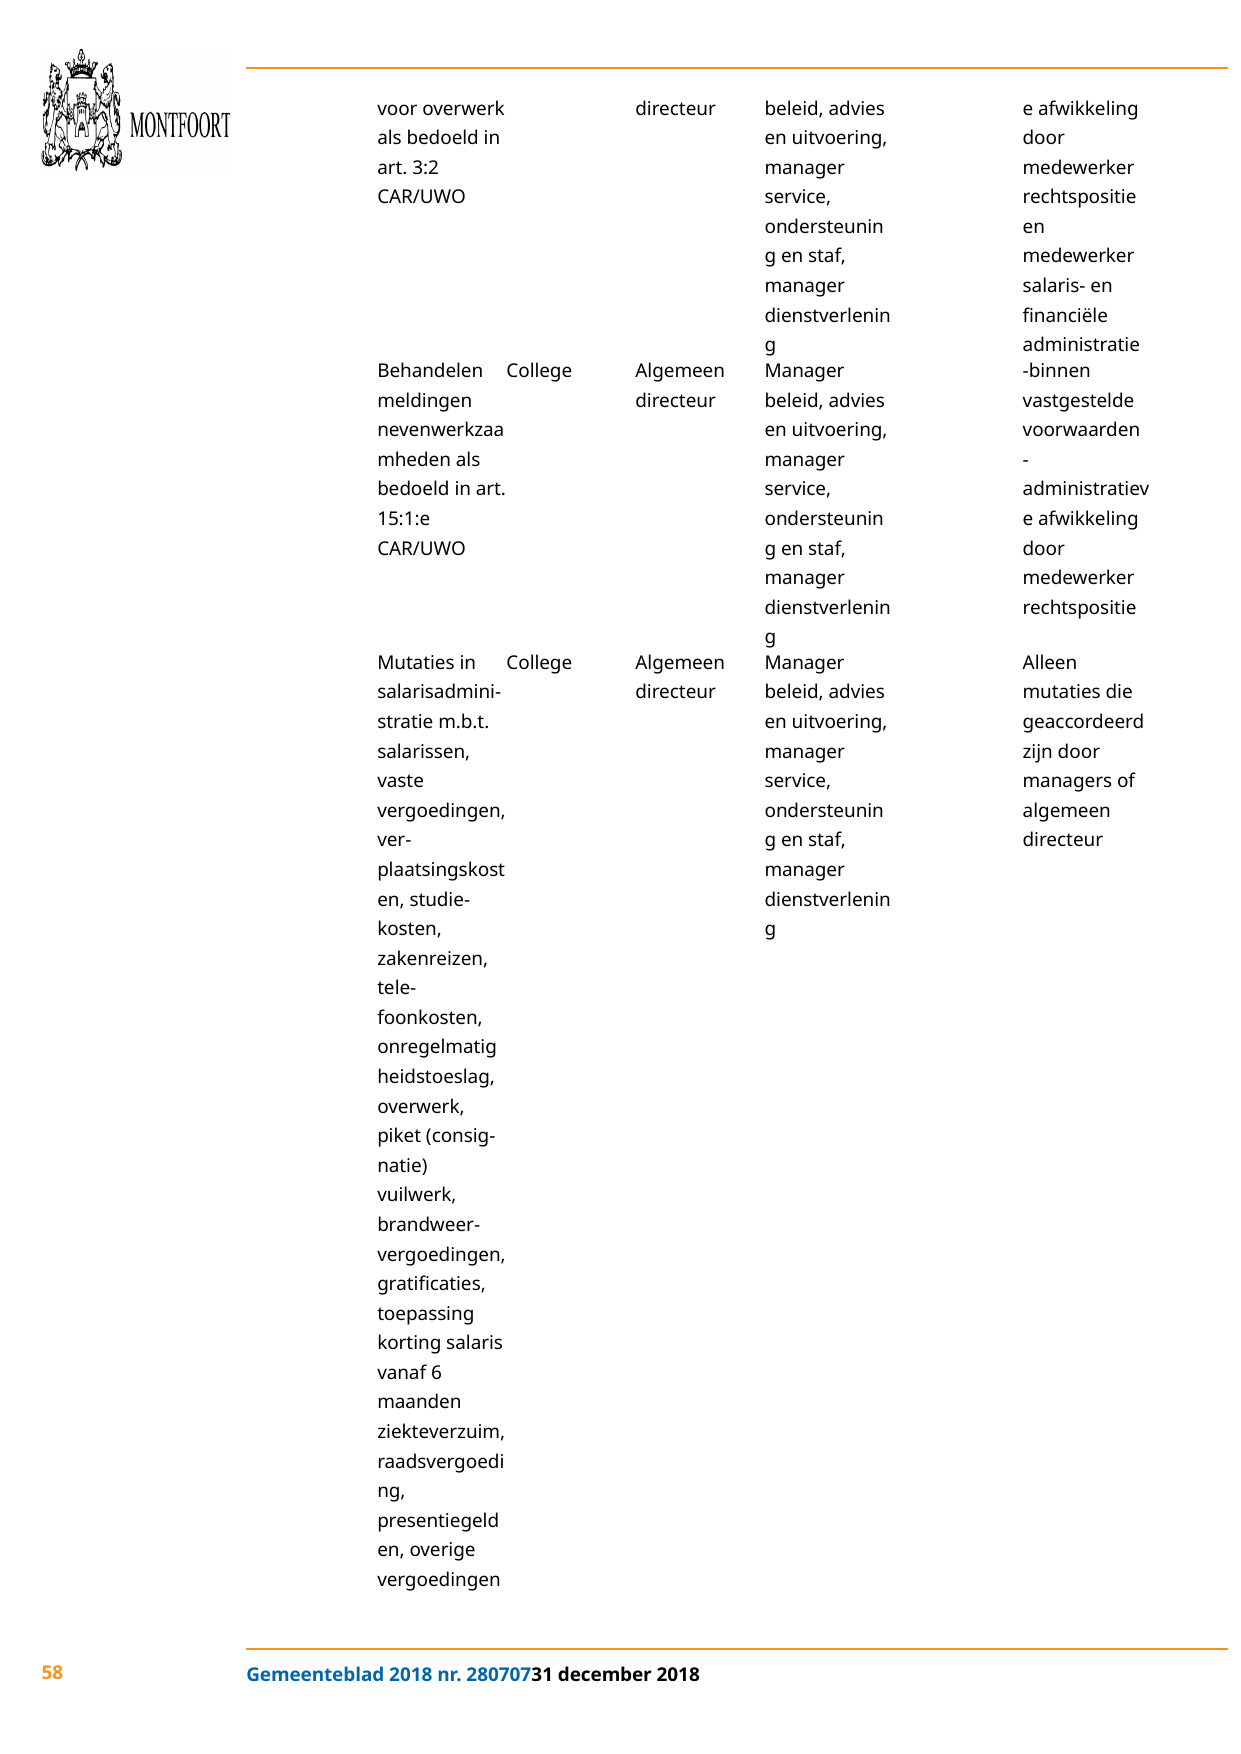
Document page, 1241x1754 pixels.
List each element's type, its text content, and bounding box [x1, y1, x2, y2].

table_cell [248, 95, 377, 357]
table_cell directeur [635, 95, 764, 357]
table_cell [506, 95, 635, 357]
table_cell e afwikkeling door medewerker rechtspositie en medewerker salaris- en financiële administratie [1023, 95, 1152, 357]
picture [41, 47, 231, 172]
table_cell Mutaties in salarisadmini­stratie m.b.t. salarissen, vaste vergoedingen, ver­plaatsingskosten, studie­kosten, zakenreizen, tele­foonkosten, onregelmatigheidstoeslag, overwerk, piket (consig­natie) vuilwerk, brandweer­vergoedingen, gratificaties, toepassing korting salaris vanaf 6 maanden ziekte­verzuim, raadsvergoeding, presentiegelden, overige vergoedingen [377, 649, 506, 1592]
table_cell -binnen vastgestelde voor­waarden -administratieve afwikkeling door medewerker rechtspositie [1023, 357, 1152, 649]
table_cell Behandelen meldingen nevenwerkzaamheden als bedoeld in art. 15:1:e CAR/UWO [377, 357, 506, 649]
table_cell [894, 95, 1022, 357]
table_cell [248, 357, 377, 649]
table_cell [894, 357, 1022, 649]
table_cell [894, 649, 1022, 1592]
table_cell Algemeen directeur [635, 649, 764, 1592]
table_cell voor over­werk als bedoeld in art. 3:2 CAR/UWO [377, 95, 506, 357]
table_cell College [506, 357, 635, 649]
table_cell Manager beleid, advies en uitvoering, manager service, ondersteuning en staf, manager dienstverlening [764, 649, 893, 1592]
table_cell College [506, 649, 635, 1592]
table_cell Alleen mutaties die geaccordeerd zijn door managers of algemeen directeur [1023, 649, 1152, 1592]
table_cell [248, 649, 377, 1592]
table_cell Manager beleid, advies en uitvoering, manager service, ondersteuning en staf, manager dienstverlening [764, 357, 893, 649]
table_cell beleid, advies en uitvoering, manager service, ondersteuning en staf, manager dienstverlening [764, 95, 893, 357]
table_cell Algemeen directeur [635, 357, 764, 649]
